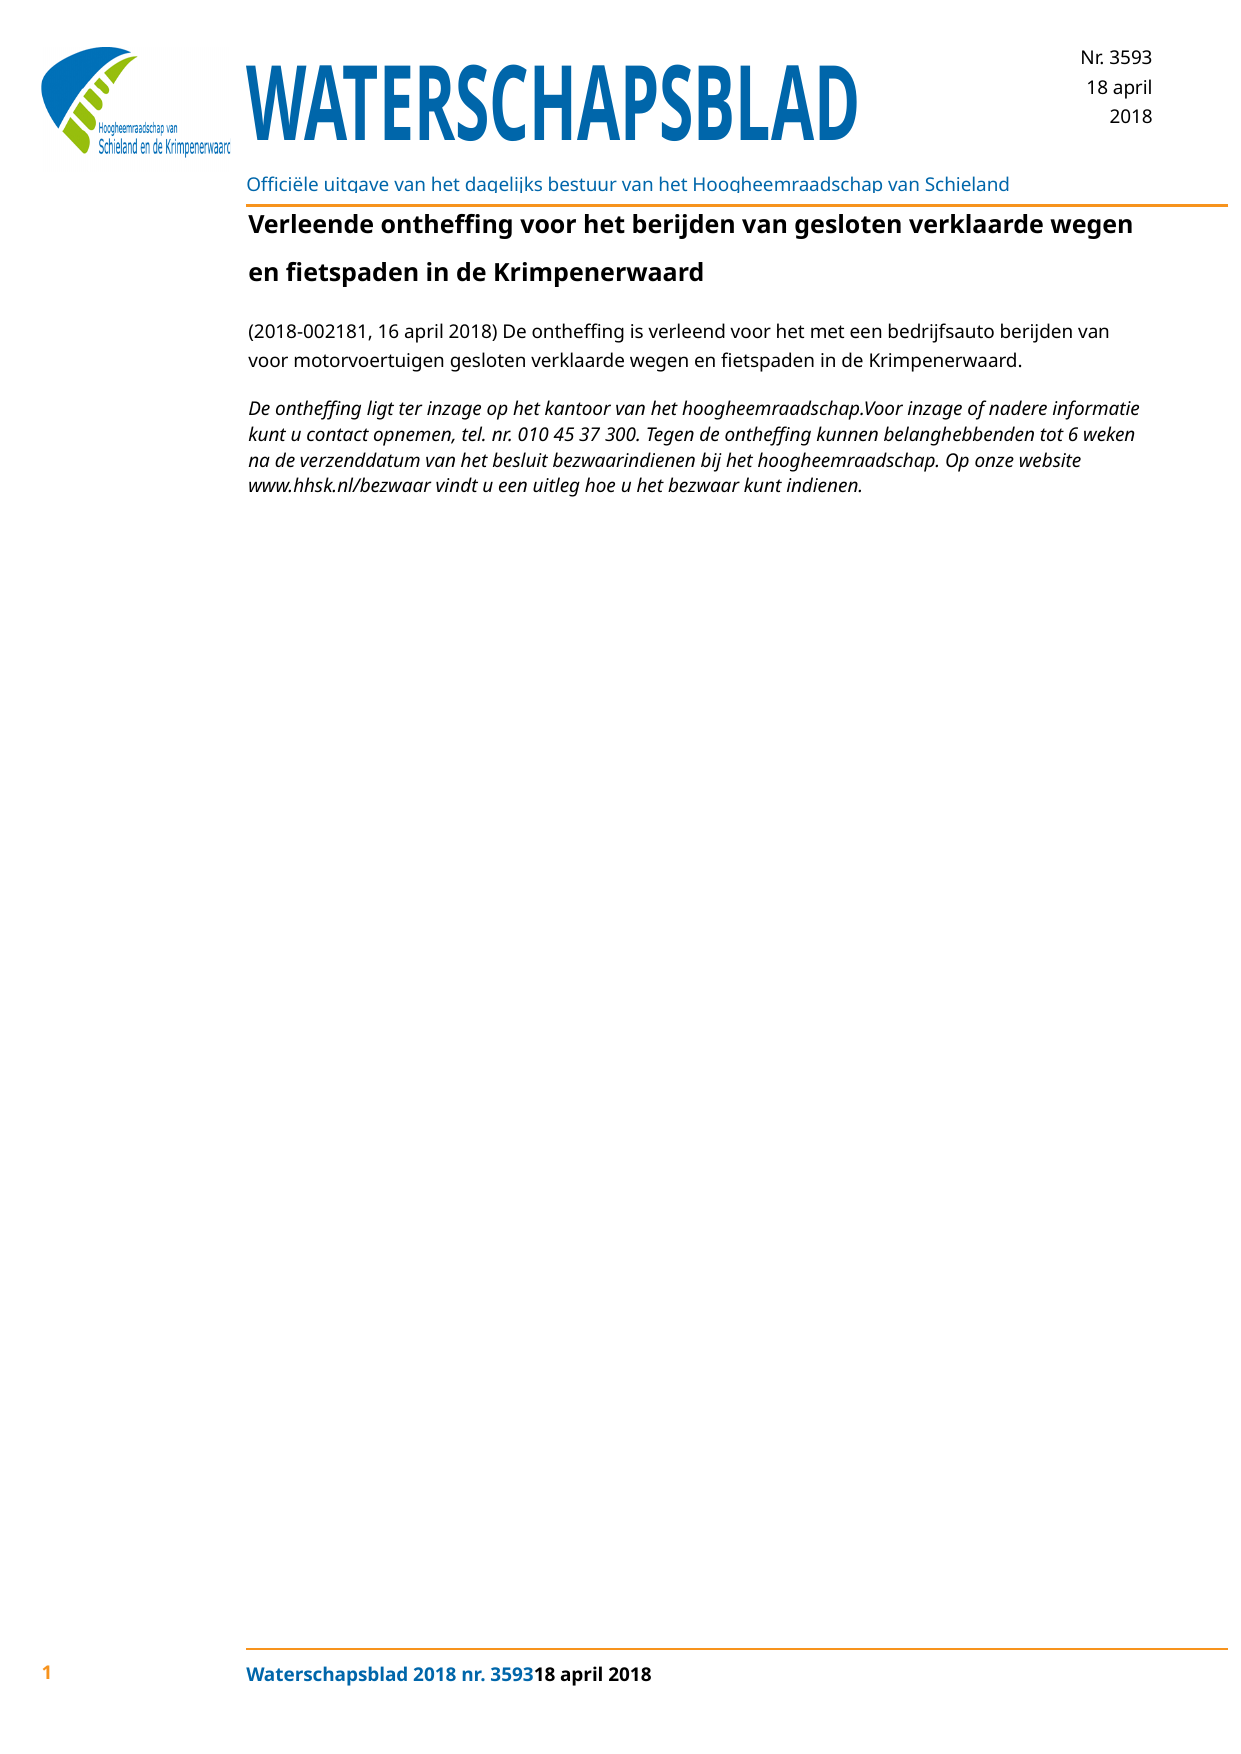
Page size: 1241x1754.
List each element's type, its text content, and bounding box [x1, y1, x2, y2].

text De ontheffing ligt ter inzage op het kantoor van het hoogheemraadschap.Voor inzage of nadere informatie kunt u contact opnemen, tel. nr. 010 45 37 300. Tegen de ontheffing kunnen belanghebbenden tot 6 weken na de verzenddatum van het besluit bezwaarindienen bij het hoogheemraadschap. Op onze website www.hhsk.nl/bezwaar vindt u een uitleg hoe u het bezwaar kunt indienen. [248, 395, 1152, 498]
text Verleende ontheffing voor het berijden van gesloten verklaarde wegen en fietspaden in de Krimpenerwaard [248, 207, 1152, 288]
picture [41, 47, 231, 172]
text (2018-002181, 16 april 2018) De ontheffing is verleend voor het met een bedrijfsauto berijden van voor motorvoertuigen gesloten verklaarde wegen en fietspaden in de Krimpenerwaard. [248, 318, 1152, 373]
